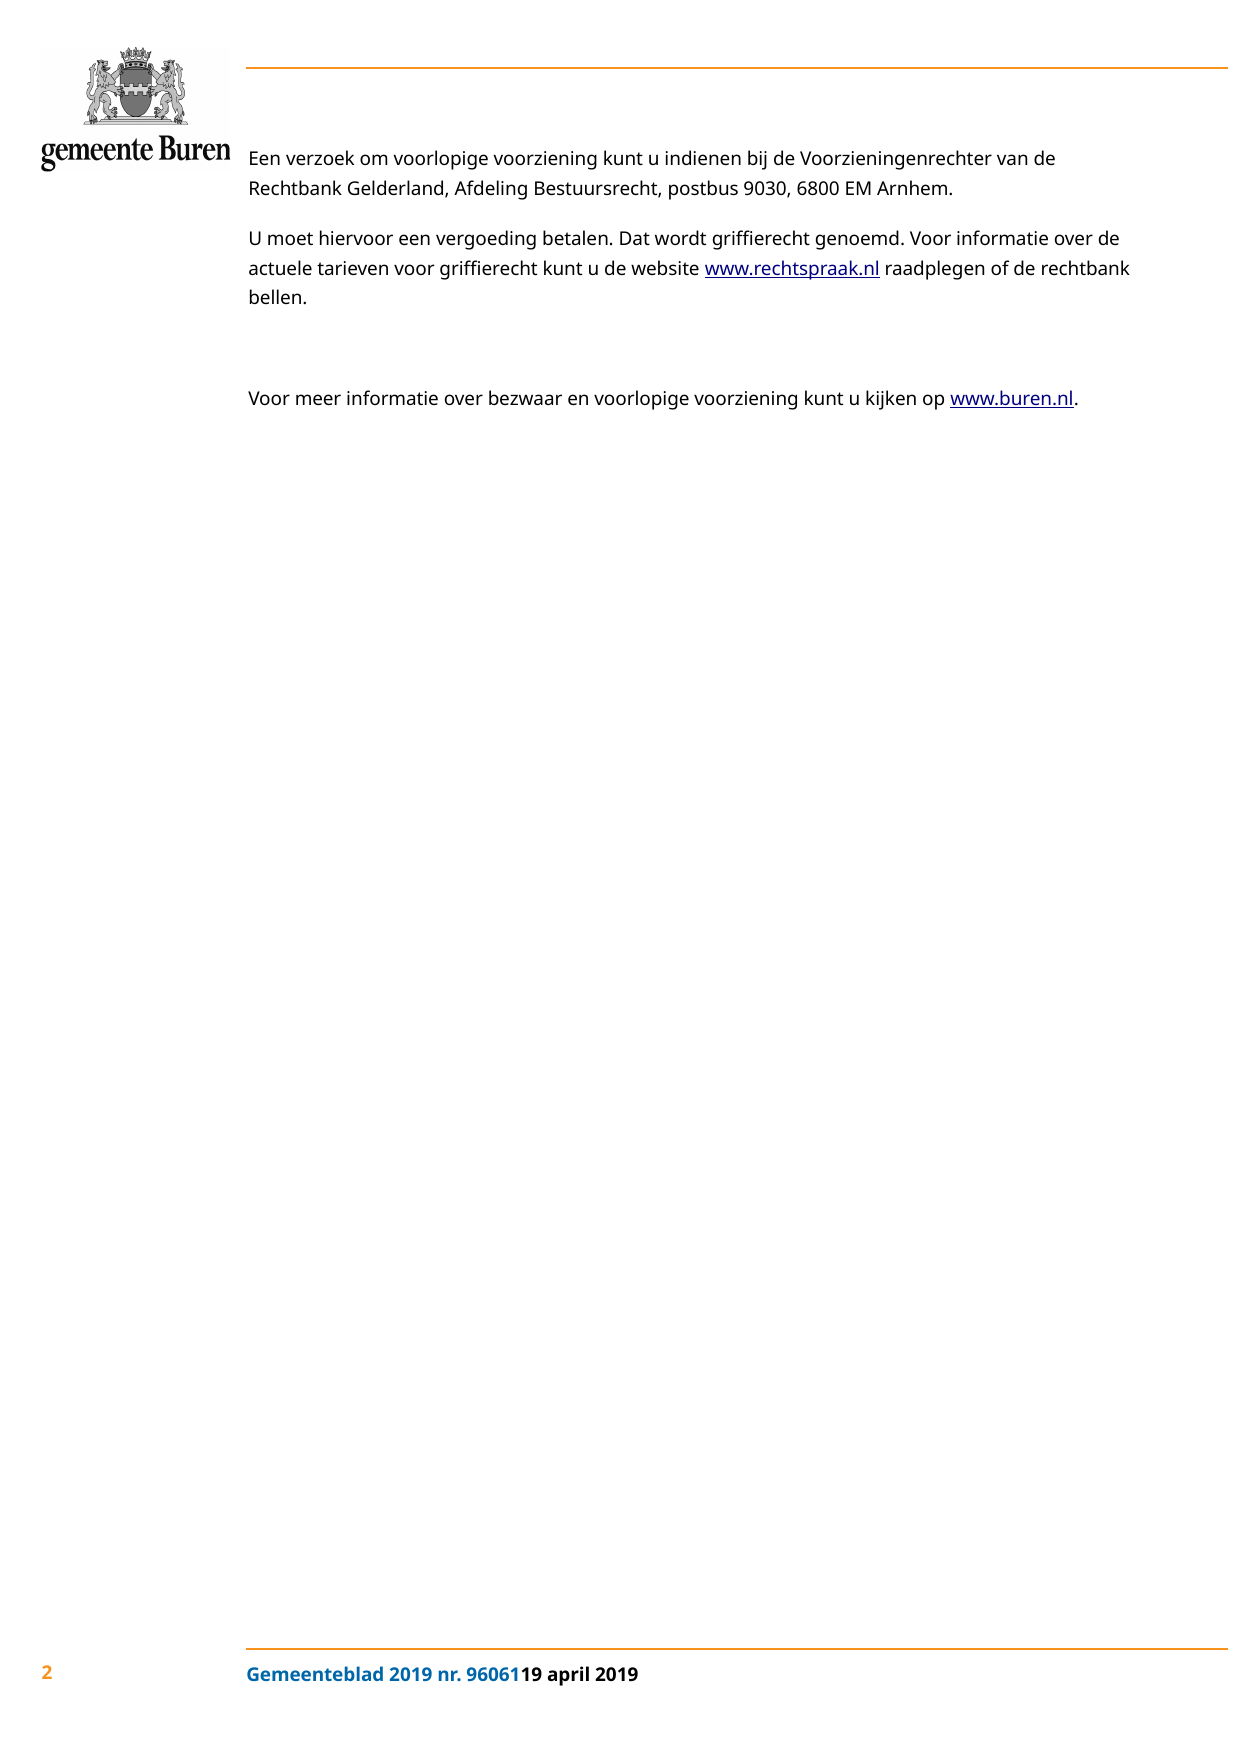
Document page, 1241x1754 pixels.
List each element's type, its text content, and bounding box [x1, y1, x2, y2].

text Een verzoek om voorlopige voorziening kunt u indienen bij de Voorzieningenrechter van de Rechtbank Gelderland, Afdeling Bestuursrecht, postbus 9030, 6800 EM Arnhem. [248, 145, 1152, 201]
picture [41, 47, 231, 172]
text Voor meer informatie over bezwaar en voorlopige voorziening kunt u kijken op www.buren.nl. [248, 385, 1152, 411]
text U moet hiervoor een vergoeding betalen. Dat wordt griffierecht genoemd. Voor informatie over de actuele tarieven voor griffierecht kunt u de website www.rechtspraak.nl raadplegen of de rechtbank bellen. [248, 225, 1152, 310]
